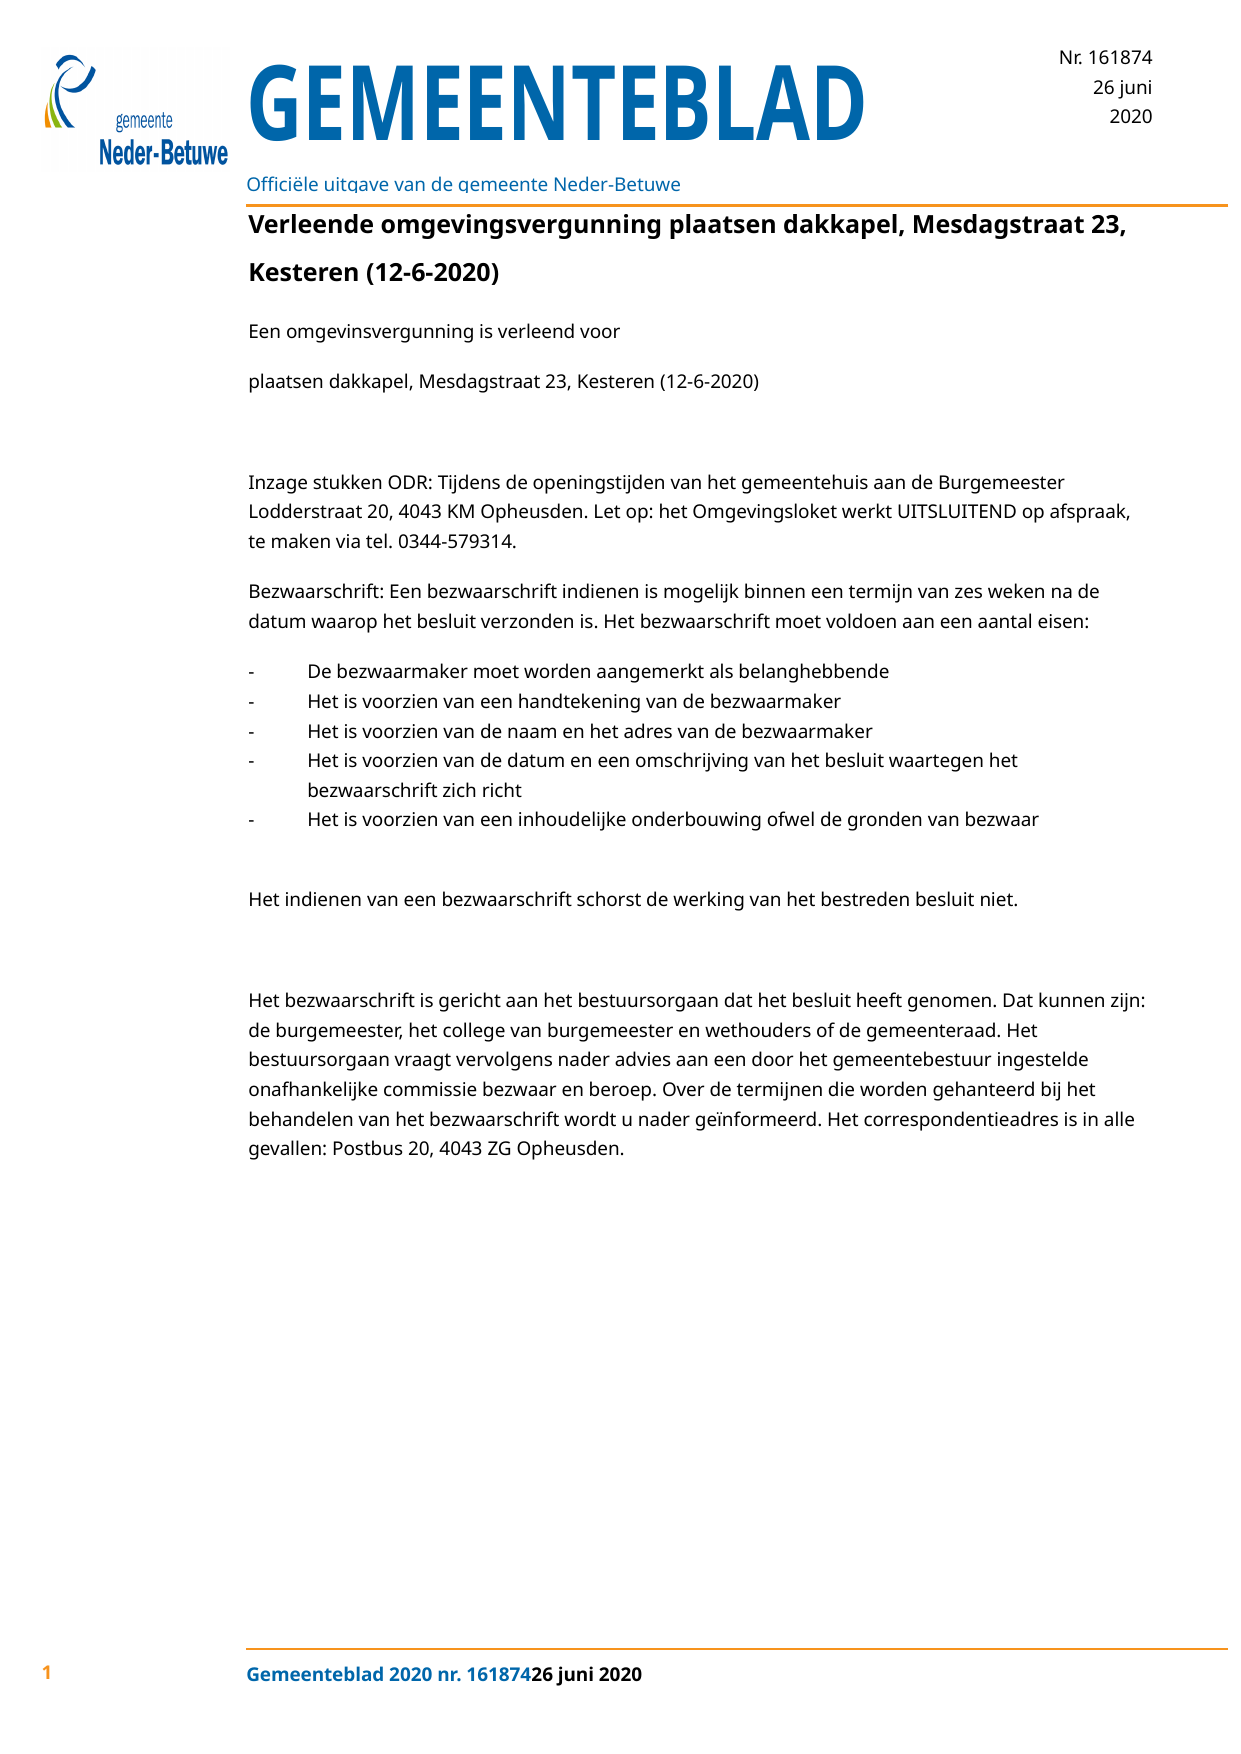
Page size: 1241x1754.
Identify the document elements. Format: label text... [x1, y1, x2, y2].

list De bezwaarmaker moet worden aangemerkt als belanghebbende [248, 659, 1152, 684]
text Het bezwaarschrift is gericht aan het bestuursorgaan dat het besluit heeft genomen. Dat kunnen zijn: de burgemeester, het college van burgemeester en wethouders of de gemeenteraad. Het bestuursorgaan vraagt vervolgens nader advies aan een door het gemeentebestuur ingestelde onafhankelijke commissie bezwaar en beroep. Over de termijnen die worden gehanteerd bij het behandelen van het bezwaarschrift wordt u nader geïnformeerd. Het correspondentieadres is in alle gevallen: Postbus 20, 4043 ZG Opheusden. [248, 987, 1152, 1161]
text Verleende omgevingsvergunning plaatsen dakkapel, Mesdagstraat 23, Kesteren (12-6-2020) [248, 207, 1152, 288]
text Bezwaarschrift: Een bezwaarschrift indienen is mogelijk binnen een termijn van zes weken na de datum waarop het besluit verzonden is. Het bezwaarschrift moet voldoen aan een aantal eisen: [248, 579, 1152, 634]
picture [41, 47, 231, 172]
list Het is voorzien van een inhoudelijke onderbouwing ofwel de gronden van bezwaar [248, 807, 1152, 832]
list Het is voorzien van de datum en een omschrijving van het besluit waartegen het bezwaarschrift zich richt [248, 747, 1152, 803]
list Het is voorzien van een handtekening van de bezwaarmaker [248, 688, 1152, 714]
text Inzage stukken ODR: Tijdens de openingstijden van het gemeentehuis aan de Burgemeester Lodderstraat 20, 4043 KM Opheusden. Let op: het Omgevingsloket werkt UITSLUITEND op afspraak, te maken via tel. 0344-579314. [248, 469, 1152, 554]
list Het is voorzien van de naam en het adres van de bezwaarmaker [248, 718, 1152, 744]
text plaatsen dakkapel, Mesdagstraat 23, Kesteren (12-6-2020) [248, 368, 1152, 394]
text Een omgevinsvergunning is verleend voor [248, 318, 1152, 344]
text Het indienen van een bezwaarschrift schorst de werking van het bestreden besluit niet. [248, 887, 1152, 912]
